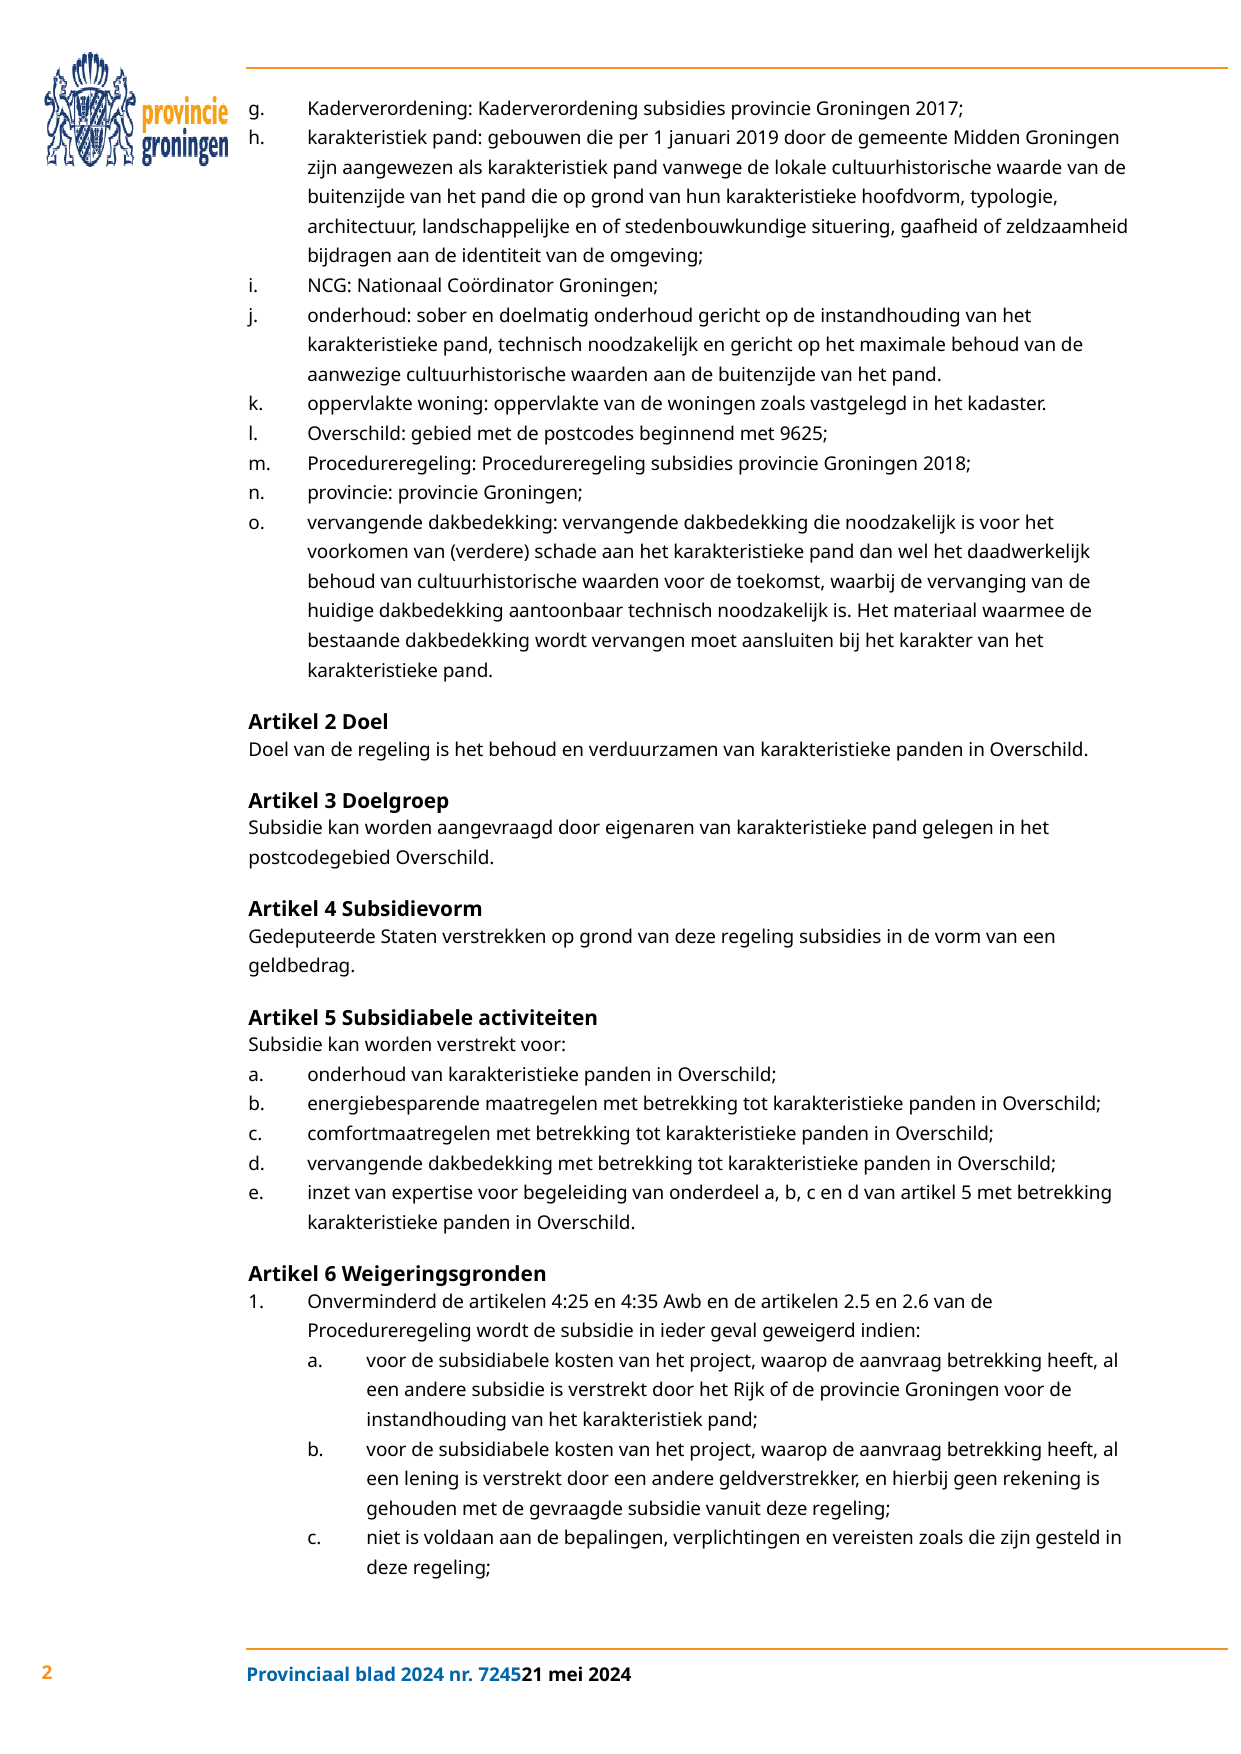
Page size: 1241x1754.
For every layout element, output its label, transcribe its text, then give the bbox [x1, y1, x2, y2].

text Artikel 3 Doelgroep [248, 786, 1152, 814]
text Artikel 6 Weigeringsgronden [248, 1259, 1152, 1288]
text Gedeputeerde Staten verstrekken op grond van deze regeling subsidies in de vorm van een geldbedrag. [248, 923, 1152, 978]
list inzet van expertise voor begeleiding van onderdeel a, b, c en d van artikel 5 met betrekking karakteristieke panden in Overschild. [248, 1179, 1152, 1235]
list Onverminderd de artikelen 4:25 en 4:35 Awb en de artikelen 2.5 en 2.6 van de Procedureregeling wordt de subsidie in ieder geval geweigerd indien: [248, 1288, 1152, 1343]
list niet is voldaan aan de bepalingen, verplichtingen en vereisten zoals die zijn gesteld in deze regeling; [307, 1524, 1152, 1580]
list karakteristiek pand: gebouwen die per 1 januari 2019 door de gemeente Midden Groningen zijn aangewezen als karakteristiek pand vanwege de lokale cultuurhistorische waarde van de buitenzijde van het pand die op grond van hun karakteristieke hoofdvorm, typologie, architectuur, landschappelijke en of stedenbouwkundige situering, gaafheid of zeldzaamheid bijdragen aan de identiteit van de omgeving; [248, 124, 1152, 268]
list vervangende dakbedekking met betrekking tot karakteristieke panden in Overschild; [248, 1150, 1152, 1176]
text Artikel 2 Doel [248, 707, 1152, 736]
list NCG: Nationaal Coördinator Groningen; [248, 272, 1152, 298]
list oppervlakte woning: oppervlakte van de woningen zoals vastgelegd in het kadaster. [248, 391, 1152, 416]
list Kaderverordening: Kaderverordening subsidies provincie Groningen 2017; [248, 95, 1152, 121]
list Overschild: gebied met de postcodes beginnend met 9625; [248, 420, 1152, 446]
text Subsidie kan worden verstrekt voor: [248, 1031, 1152, 1057]
list onderhoud: sober en doelmatig onderhoud gericht op de instandhouding van het karakteristieke pand, technisch noodzakelijk en gericht op het maximale behoud van de aanwezige cultuurhistorische waarden aan de buitenzijde van het pand. [248, 302, 1152, 387]
list energiebesparende maatregelen met betrekking tot karakteristieke panden in Overschild; [248, 1091, 1152, 1116]
list comfortmaatregelen met betrekking tot karakteristieke panden in Overschild; [248, 1120, 1152, 1146]
list voor de subsidiabele kosten van het project, waarop de aanvraag betrekking heeft, al een andere subsidie is verstrekt door het Rijk of de provincie Groningen voor de instandhouding van het karakteristiek pand; [307, 1347, 1152, 1432]
list provincie: provincie Groningen; [248, 479, 1152, 505]
list voor de subsidiabele kosten van het project, waarop de aanvraag betrekking heeft, al een lening is verstrekt door een andere geldverstrekker, en hierbij geen rekening is gehouden met de gevraagde subsidie vanuit deze regeling; [307, 1436, 1152, 1521]
list onderhoud van karakteristieke panden in Overschild; [248, 1061, 1152, 1087]
text Doel van de regeling is het behoud en verduurzamen van karakteristieke panden in Overschild. [248, 736, 1152, 761]
text Subsidie kan worden aangevraagd door eigenaren van karakteristieke pand gelegen in het postcodegebied Overschild. [248, 814, 1152, 870]
list Procedureregeling: Procedureregeling subsidies provincie Groningen 2018; [248, 450, 1152, 476]
picture [41, 47, 231, 172]
list vervangende dakbedekking: vervangende dakbedekking die noodzakelijk is voor het voorkomen van (verdere) schade aan het karakteristieke pand dan wel het daadwerkelijk behoud van cultuurhistorische waarden voor de toekomst, waarbij de vervanging van de huidige dakbedekking aantoonbaar technisch noodzakelijk is. Het materiaal waarmee de bestaande dakbedekking wordt vervangen moet aansluiten bij het karakter van het karakteristieke pand. [248, 509, 1152, 683]
text Artikel 5 Subsidiabele activiteiten [248, 1003, 1152, 1031]
text Artikel 4 Subsidievorm [248, 894, 1152, 923]
